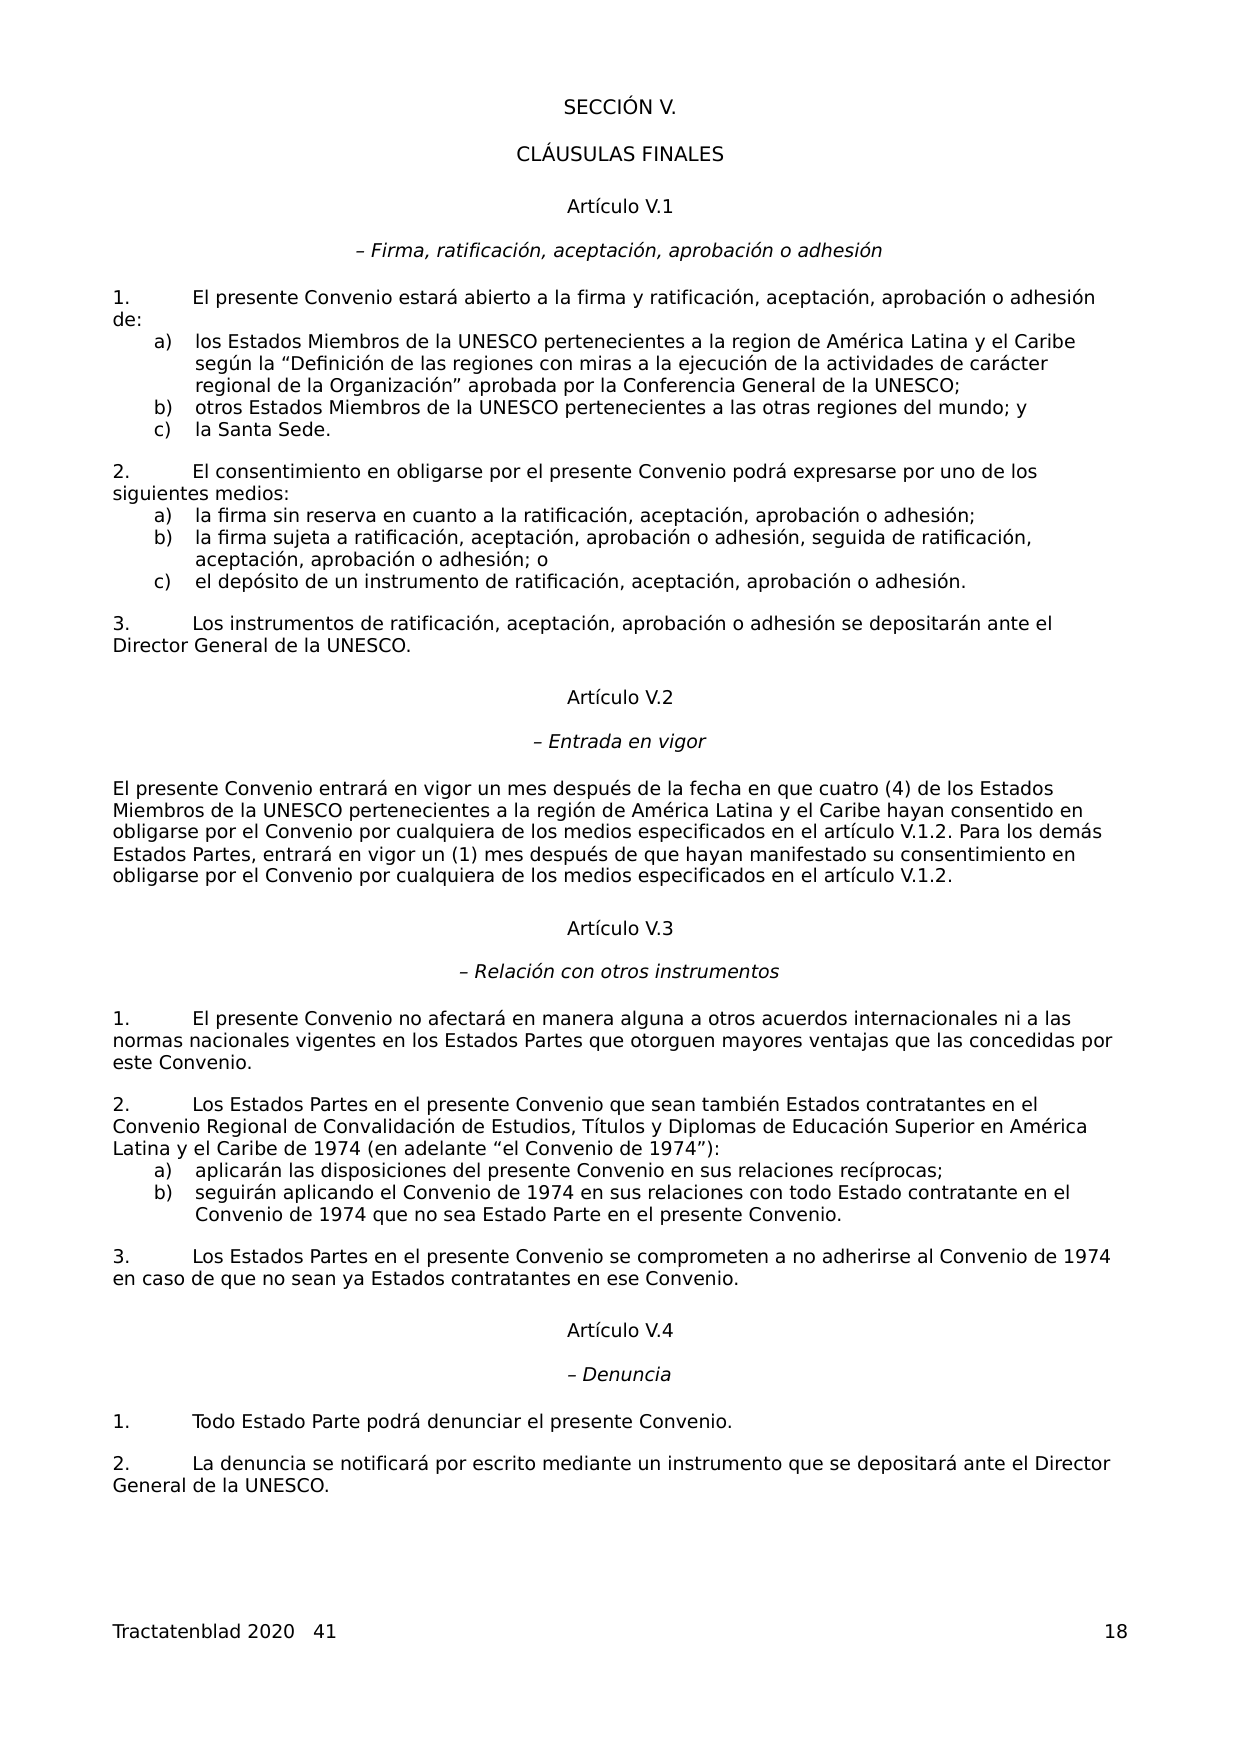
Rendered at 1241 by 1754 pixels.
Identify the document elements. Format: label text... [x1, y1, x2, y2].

text 1. El presente Convenio no afectará en manera alguna a otros acuerdos internacionales ni a las normas nacionales vigentes en los Estados Partes que otorguen mayores ventajas que las concedidas por este Convenio. [112, 1008, 1128, 1074]
text 1. El presente Convenio estará abierto a la firma y ratificación, aceptación, aprobación o adhesión de: [112, 287, 1128, 331]
text 3. Los Estados Partes en el presente Convenio se comprometen a no adherirse al Convenio de 1974 en caso de que no sean ya Estados contratantes en ese Convenio. [112, 1246, 1128, 1290]
text El presente Convenio entrará en vigor un mes después de la fecha en que cuatro (4) de los Estados Miembros de la UNESCO pertenecientes a la región de América Latina y el Caribe hayan consentido en obligarse por el Convenio por cualquiera de los medios especificados en el artículo V.1.2. Para los demás Estados Partes, entrará en vigor un (1) mes después de que hayan manifestado su consentimiento en obligarse por el Convenio por cualquiera de los medios especificados en el artículo V.1.2. [112, 777, 1128, 887]
text b) otros Estados Miembros de la UNESCO pertenecientes a las otras regiones del mundo; y [153, 397, 1128, 419]
subtitle Artículo V.4 – Denuncia [112, 1320, 1128, 1386]
text 1. Todo Estado Parte podrá denunciar el presente Convenio. [112, 1411, 1128, 1433]
text b) la firma sujeta a ratificación, aceptación, aprobación o adhesión, seguida de ratificación, aceptación, aprobación o adhesión; o [153, 527, 1128, 571]
text c) la Santa Sede. [153, 419, 1128, 441]
text 2. La denuncia se notificará por escrito mediante un instrumento que se depositará ante el Director General de la UNESCO. [112, 1453, 1128, 1497]
text 2. Los Estados Partes en el presente Convenio que sean también Estados contratantes en el Convenio Regional de Convalidación de Estudios, Títulos y Diplomas de Educación Superior en América Latina y el Caribe de 1974 (en adelante “el Convenio de 1974”): [112, 1094, 1128, 1160]
text a) la firma sin reserva en cuanto a la ratificación, aceptación, aprobación o adhesión; [153, 505, 1128, 527]
subtitle SECCIÓN V. CLÁUSULAS FINALES [112, 96, 1128, 166]
text b) seguirán aplicando el Convenio de 1974 en sus relaciones con todo Estado contratante en el Convenio de 1974 que no sea Estado Parte en el presente Convenio. [153, 1182, 1128, 1226]
text 2. El consentimiento en obligarse por el presente Convenio podrá expresarse por uno de los siguientes medios: [112, 461, 1128, 505]
text c) el depósito de un instrumento de ratificación, aceptación, aprobación o adhesión. [153, 571, 1128, 593]
text a) los Estados Miembros de la UNESCO pertenecientes a la region de América Latina y el Caribe según la “Definición de las regiones con miras a la ejecución de la actividades de carácter regional de la Organización” aprobada por la Conferencia General de la UNESCO; [153, 331, 1128, 397]
text a) aplicarán las disposiciones del presente Convenio en sus relaciones recíprocas; [153, 1160, 1128, 1182]
subtitle Artículo V.3 – Relación con otros instrumentos [112, 917, 1128, 983]
subtitle Artículo V.2 – Entrada en vigor [112, 687, 1128, 752]
text 3. Los instrumentos de ratificación, aceptación, aprobación o adhesión se depositarán ante el Director General de la UNESCO. [112, 613, 1128, 657]
subtitle Artículo V.1 – Firma, ratificación, aceptación, aprobación o adhesión [112, 196, 1128, 262]
